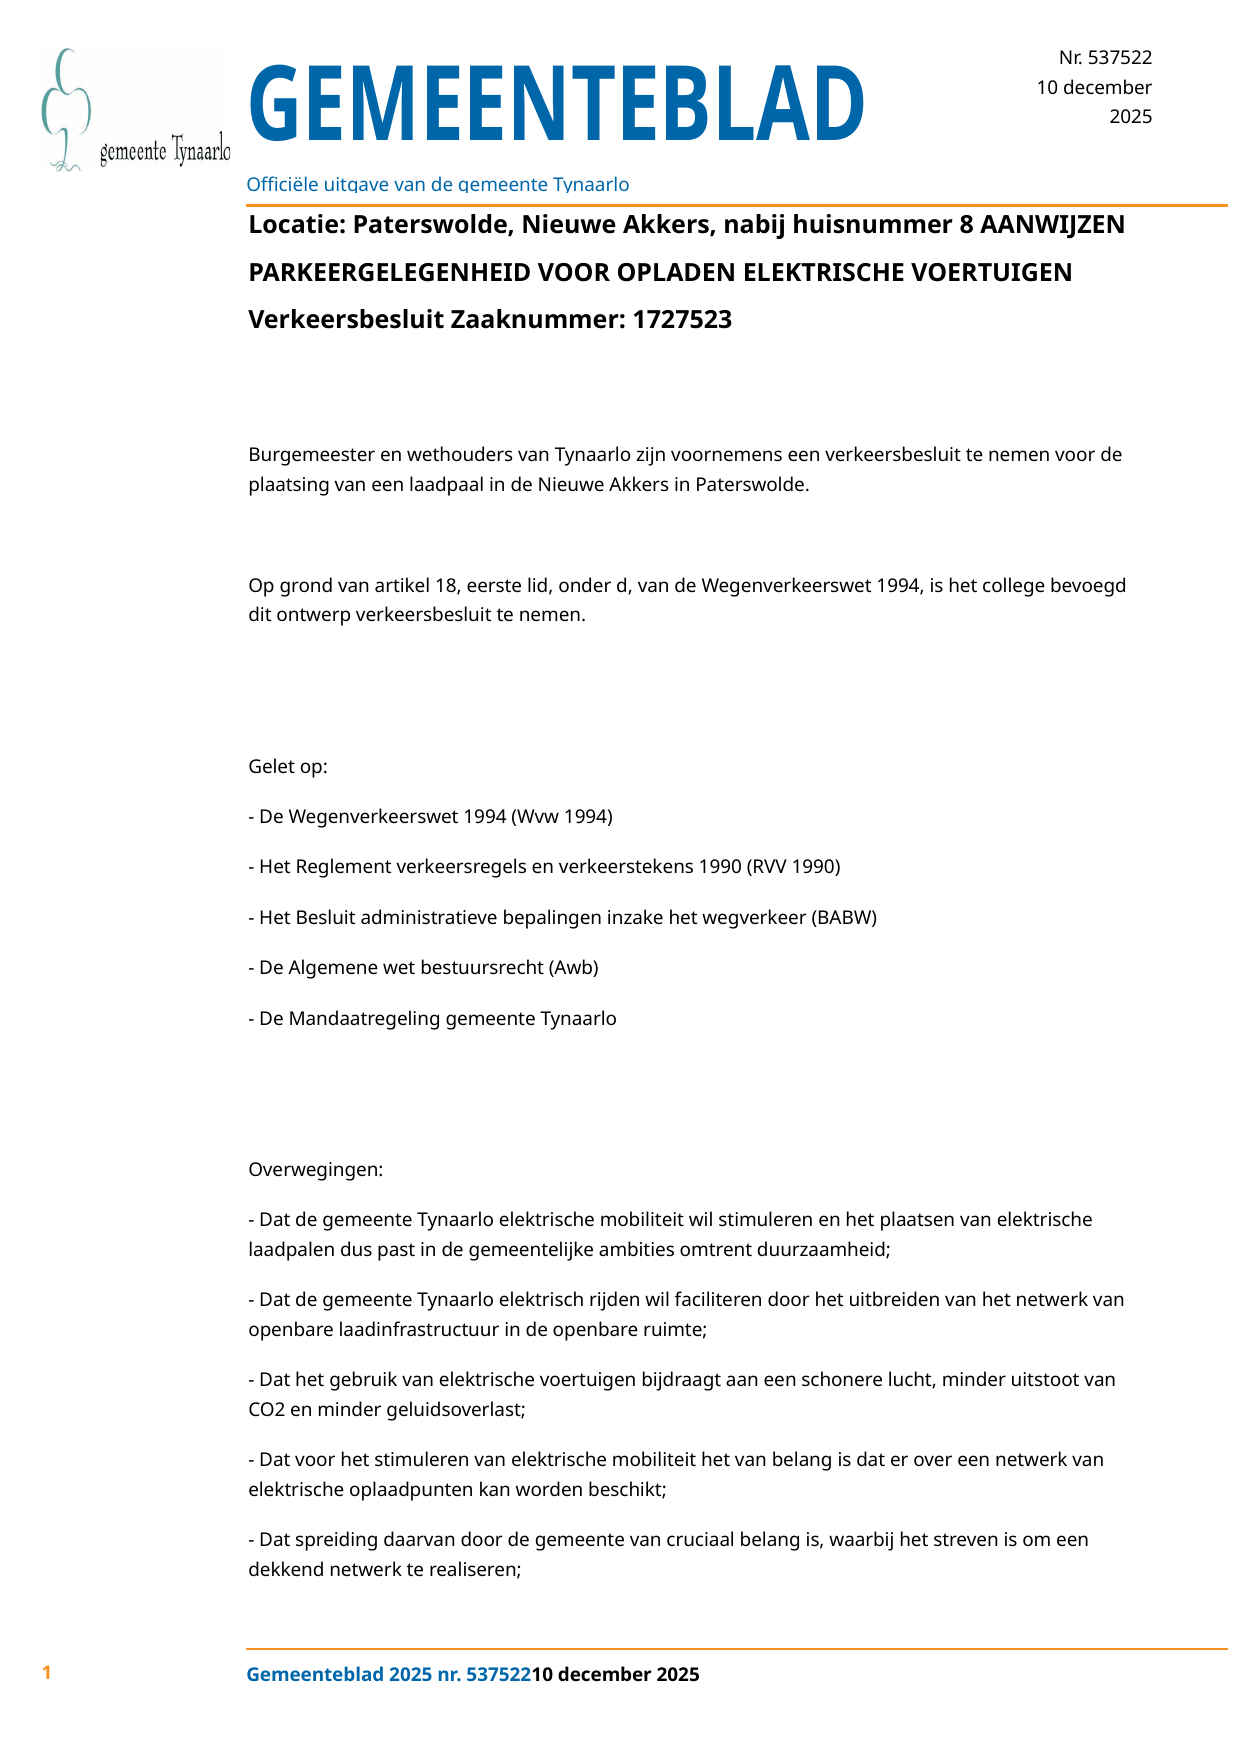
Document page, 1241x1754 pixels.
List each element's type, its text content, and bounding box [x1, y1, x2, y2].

text - Het Reglement verkeersregels en verkeerstekens 1990 (RVV 1990) [248, 854, 1152, 879]
text - Dat de gemeente Tynaarlo elektrisch rijden wil faciliteren door het uitbreiden van het netwerk van openbare laadinfrastructuur in de openbare ruimte; [248, 1287, 1152, 1342]
text - Het Besluit administratieve bepalingen inzake het wegverkeer (BABW) [248, 904, 1152, 930]
text Burgemeester en wethouders van Tynaarlo zijn voornemens een verkeersbesluit te nemen voor de plaatsing van een laadpaal in de Nieuwe Akkers in Paterswolde. [248, 442, 1152, 497]
text Locatie: Paterswolde, Nieuwe Akkers, nabij huisnummer 8 AANWIJZEN PARKEERGELEGENHEID VOOR OPLADEN ELEKTRISCHE VOERTUIGEN Verkeersbesluit Zaaknummer: 1727523 [248, 207, 1152, 336]
text - De Algemene wet bestuursrecht (Awb) [248, 954, 1152, 980]
text - De Mandaatregeling gemeente Tynaarlo [248, 1005, 1152, 1031]
text - Dat spreiding daarvan door de gemeente van cruciaal belang is, waarbij het streven is om een dekkend netwerk te realiseren; [248, 1527, 1152, 1582]
text Op grond van artikel 18, eerste lid, onder d, van de Wegenverkeerswet 1994, is het college bevoegd dit ontwerp verkeersbesluit te nemen. [248, 572, 1152, 627]
text Gelet op: [248, 753, 1152, 779]
text - Dat de gemeente Tynaarlo elektrische mobiliteit wil stimuleren en het plaatsen van elektrische laadpalen dus past in de gemeentelijke ambities omtrent duurzaamheid; [248, 1207, 1152, 1262]
text - Dat het gebruik van elektrische voertuigen bijdraagt aan een schonere lucht, minder uitstoot van CO2 en minder geluidsoverlast; [248, 1367, 1152, 1422]
text - De Wegenverkeerswet 1994 (Wvw 1994) [248, 803, 1152, 829]
text - Dat voor het stimuleren van elektrische mobiliteit het van belang is dat er over een netwerk van elektrische oplaadpunten kan worden beschikt; [248, 1447, 1152, 1502]
picture [41, 47, 231, 172]
text Overwegingen: [248, 1156, 1152, 1182]
